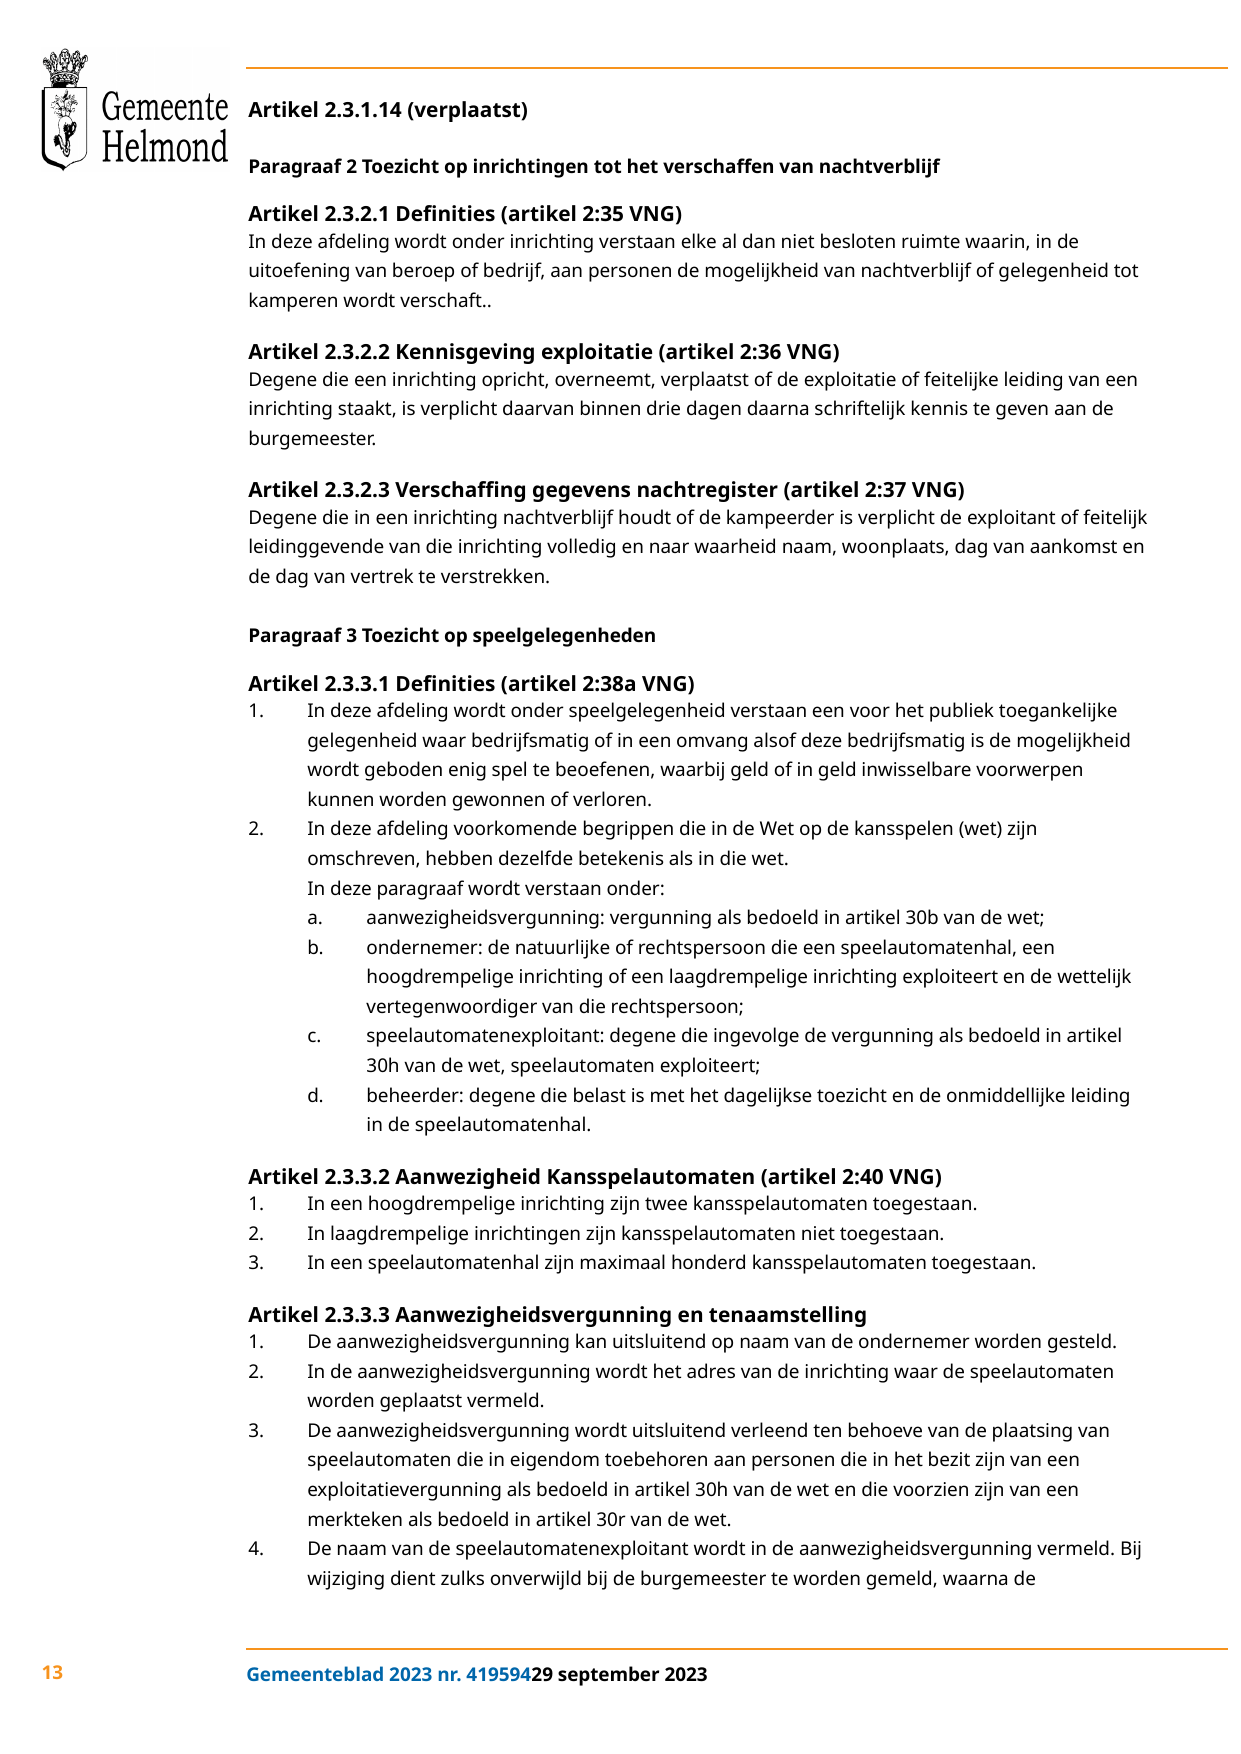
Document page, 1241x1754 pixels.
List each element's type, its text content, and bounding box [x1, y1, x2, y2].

text Paragraaf 3 Toezicht op speelgelegenheden [248, 622, 1152, 648]
list speelautomatenexploitant: degene die ingevolge de vergunning als bedoeld in artikel 30h van de wet, speelautomaten exploiteert; [307, 1023, 1152, 1078]
text In deze afdeling wordt onder inrichting verstaan elke al dan niet besloten ruimte waarin, in de uitoefening van beroep of bedrijf, aan personen de mogelijkheid van nachtverblijf of gelegenheid tot kamperen wordt verschaft.. [248, 228, 1152, 313]
text Artikel 2.3.2.3 Verschaffing gegevens nachtregister (artikel 2:37 VNG) [248, 475, 1152, 504]
list In deze afdeling wordt onder speelgelegenheid verstaan een voor het publiek toegankelijke gelegenheid waar bedrijfsmatig of in een omvang alsof deze bedrijfsmatig is de mogelijkheid wordt geboden enig spel te beoefenen, waarbij geld of in geld inwisselbare voorwerpen kunnen worden gewonnen of verloren. [248, 697, 1152, 812]
text Degene die een inrichting opricht, overneemt, verplaatst of de exploitatie of feitelijke leiding van een inrichting staakt, is verplicht daarvan binnen drie dagen daarna schriftelijk kennis te geven aan de burgemeester. [248, 366, 1152, 451]
list aanwezigheidsvergunning: vergunning als bedoeld in artikel 30b van de wet; [307, 904, 1152, 930]
text Artikel 2.3.2.2 Kennisgeving exploitatie (artikel 2:36 VNG) [248, 337, 1152, 366]
list In een hoogdrempelige inrichting zijn twee kansspelautomaten toegestaan. [248, 1190, 1152, 1216]
text Degene die in een inrichting nachtverblijf houdt of de kampeerder is verplicht de exploitant of feitelijk leidinggevende van die inrichting volledig en naar waarheid naam, woonplaats, dag van aankomst en de dag van vertrek te verstrekken. [248, 504, 1152, 589]
text Paragraaf 2 Toezicht op inrichtingen tot het verschaffen van nachtverblijf [248, 153, 1152, 178]
list In laagdrempelige inrichtingen zijn kansspelautomaten niet toegestaan. [248, 1220, 1152, 1246]
text Artikel 2.3.2.1 Definities (artikel 2:35 VNG) [248, 199, 1152, 228]
list De aanwezigheidsvergunning kan uitsluitend op naam van de ondernemer worden gesteld. [248, 1328, 1152, 1354]
text Artikel 2.3.3.3 Aanwezigheidsvergunning en tenaamstelling [248, 1300, 1152, 1328]
list In de aanwezigheidsvergunning wordt het adres van de inrichting waar de speelautomaten worden geplaatst vermeld. [248, 1358, 1152, 1413]
list In deze paragraaf wordt verstaan onder: [248, 875, 1152, 900]
list ondernemer: de natuurlijke of rechtspersoon die een speelautomatenhal, een hoogdrempelige inrichting of een laagdrempelige inrichting exploiteert en de wettelijk vertegenwoordiger van die rechtspersoon; [307, 934, 1152, 1019]
list In een speelautomatenhal zijn maximaal honderd kansspelautomaten toegestaan. [248, 1249, 1152, 1275]
text Artikel 2.3.1.14 (verplaatst) [248, 95, 1152, 123]
text Artikel 2.3.3.2 Aanwezigheid Kansspelautomaten (artikel 2:40 VNG) [248, 1162, 1152, 1190]
list beheerder: degene die belast is met het dagelijkse toezicht en de onmiddellijke leiding in de speelautomatenhal. [307, 1082, 1152, 1137]
picture [41, 47, 231, 172]
text Artikel 2.3.3.1 Definities (artikel 2:38a VNG) [248, 669, 1152, 697]
list In deze afdeling voorkomende begrippen die in de Wet op de kansspelen (wet) zijn omschreven, hebben dezelfde betekenis als in die wet. [248, 816, 1152, 871]
list De naam van de speelautomatenexploitant wordt in de aanwezigheidsvergunning vermeld. Bij wijziging dient zulks onverwijld bij de burgemeester te worden gemeld, waarna de [248, 1535, 1152, 1591]
list De aanwezigheidsvergunning wordt uitsluitend verleend ten behoeve van de plaatsing van speelautomaten die in eigendom toebehoren aan personen die in het bezit zijn van een exploitatievergunning als bedoeld in artikel 30h van de wet en die voorzien zijn van een merkteken als bedoeld in artikel 30r van de wet. [248, 1417, 1152, 1531]
